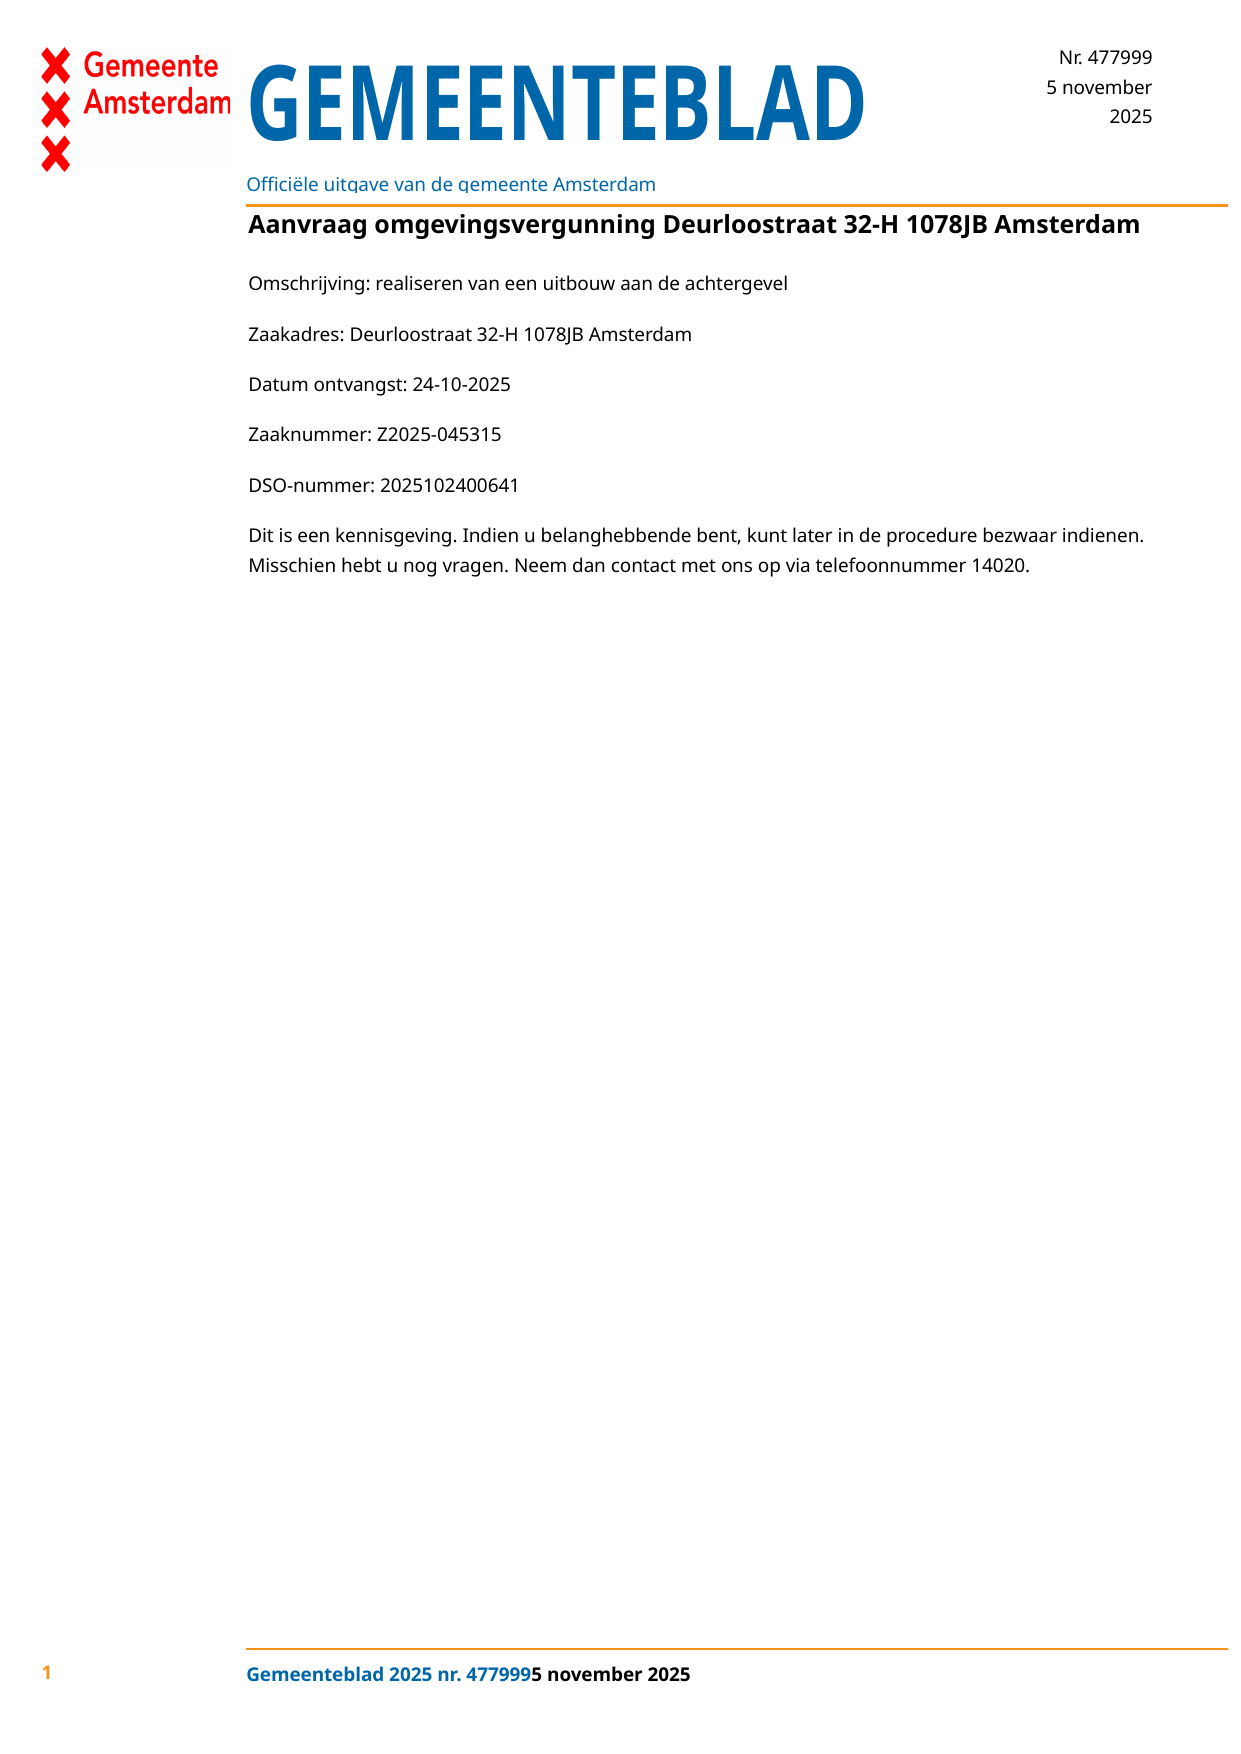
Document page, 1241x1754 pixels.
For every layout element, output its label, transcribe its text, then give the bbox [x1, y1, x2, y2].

text DSO-nummer: 2025102400641 [248, 472, 1152, 498]
picture [41, 47, 231, 172]
text Zaaknummer: Z2025-045315 [248, 422, 1152, 447]
text Zaakadres: Deurloostraat 32-H 1078JB Amsterdam [248, 321, 1152, 346]
text Aanvraag omgevingsvergunning Deurloostraat 32-H 1078JB Amsterdam [248, 207, 1152, 241]
text Datum ontvangst: 24-10-2025 [248, 371, 1152, 397]
text Omschrijving: realiseren van een uitbouw aan de achtergevel [248, 270, 1152, 296]
text Dit is een kennisgeving. Indien u belanghebbende bent, kunt later in de procedure bezwaar indienen. Misschien hebt u nog vragen. Neem dan contact met ons op via telefoonnummer 14020. [248, 522, 1152, 578]
